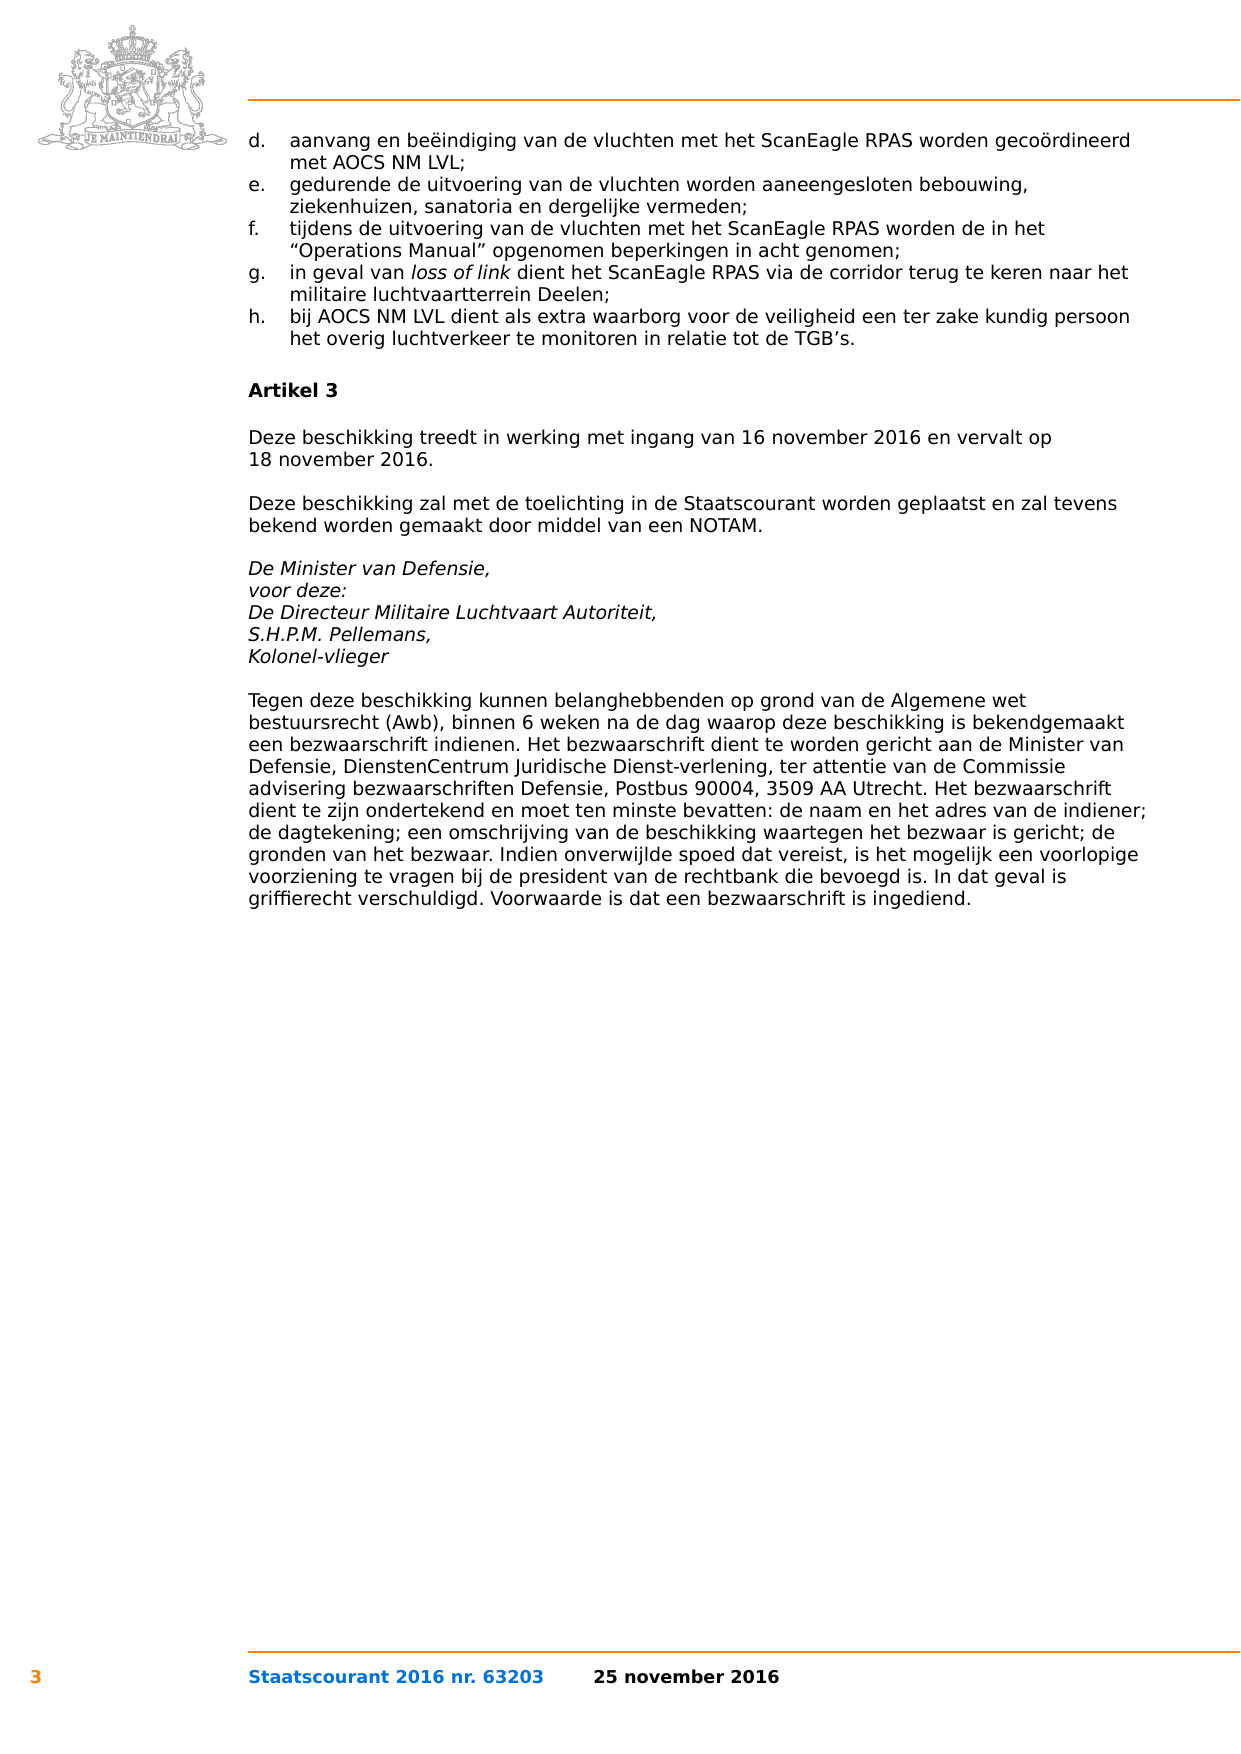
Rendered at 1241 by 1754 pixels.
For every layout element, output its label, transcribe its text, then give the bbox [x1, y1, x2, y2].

text g. in geval van loss of link dient het ScanEagle RPAS via de corridor terug te keren naar het militaire luchtvaartterrein Deelen; [248, 262, 1163, 306]
text Tegen deze beschikking kunnen belanghebbenden op grond van de Algemene wet bestuursrecht (Awb), binnen 6 weken na de dag waarop deze beschikking is bekendgemaakt een bezwaarschrift indienen. Het bezwaarschrift dient te worden gericht aan de Minister van Defensie, DienstenCentrum Juridische Dienst-verlening, ter attentie van de Commissie advisering bezwaarschriften Defensie, Postbus 90004, 3509 AA Utrecht. Het bezwaarschrift dient te zijn ondertekend en moet ten minste bevatten: de naam en het adres van de indiener; de dagtekening; een omschrijving van de beschikking waartegen het bezwaar is gericht; de gronden van het bezwaar. Indien onverwijlde spoed dat vereist, is het mogelijk een voorlopige voorziening te vragen bij de president van de rechtbank die bevoegd is. In dat geval is griffierecht verschuldigd. Voorwaarde is dat een bezwaarschrift is ingediend. [248, 690, 1163, 910]
text e. gedurende de uitvoering van de vluchten worden aaneengesloten bebouwing, ziekenhuizen, sanatoria en dergelijke vermeden; [248, 174, 1163, 218]
picture [38, 25, 227, 150]
text De Minister van Defensie, voor deze: De Directeur Militaire Luchtvaart Autoriteit, S.H.P.M. Pellemans, Kolonel-vlieger [248, 558, 1163, 668]
text d. aanvang en beëindiging van de vluchten met het ScanEagle RPAS worden gecoördineerd met AOCS NM LVL; [248, 130, 1163, 174]
subtitle Artikel 3 [248, 380, 1163, 402]
text Deze beschikking treedt in werking met ingang van 16 november 2016 en vervalt op 18 november 2016. [248, 427, 1163, 471]
text Deze beschikking zal met de toelichting in de Staatscourant worden geplaatst en zal tevens bekend worden gemaakt door middel van een NOTAM. [248, 492, 1163, 536]
text f. tijdens de uitvoering van de vluchten met het ScanEagle RPAS worden de in het “Operations Manual” opgenomen beperkingen in acht genomen; [248, 218, 1163, 262]
text h. bij AOCS NM LVL dient als extra waarborg voor de veiligheid een ter zake kundig persoon het overig luchtverkeer te monitoren in relatie tot de TGB’s. [248, 306, 1163, 350]
